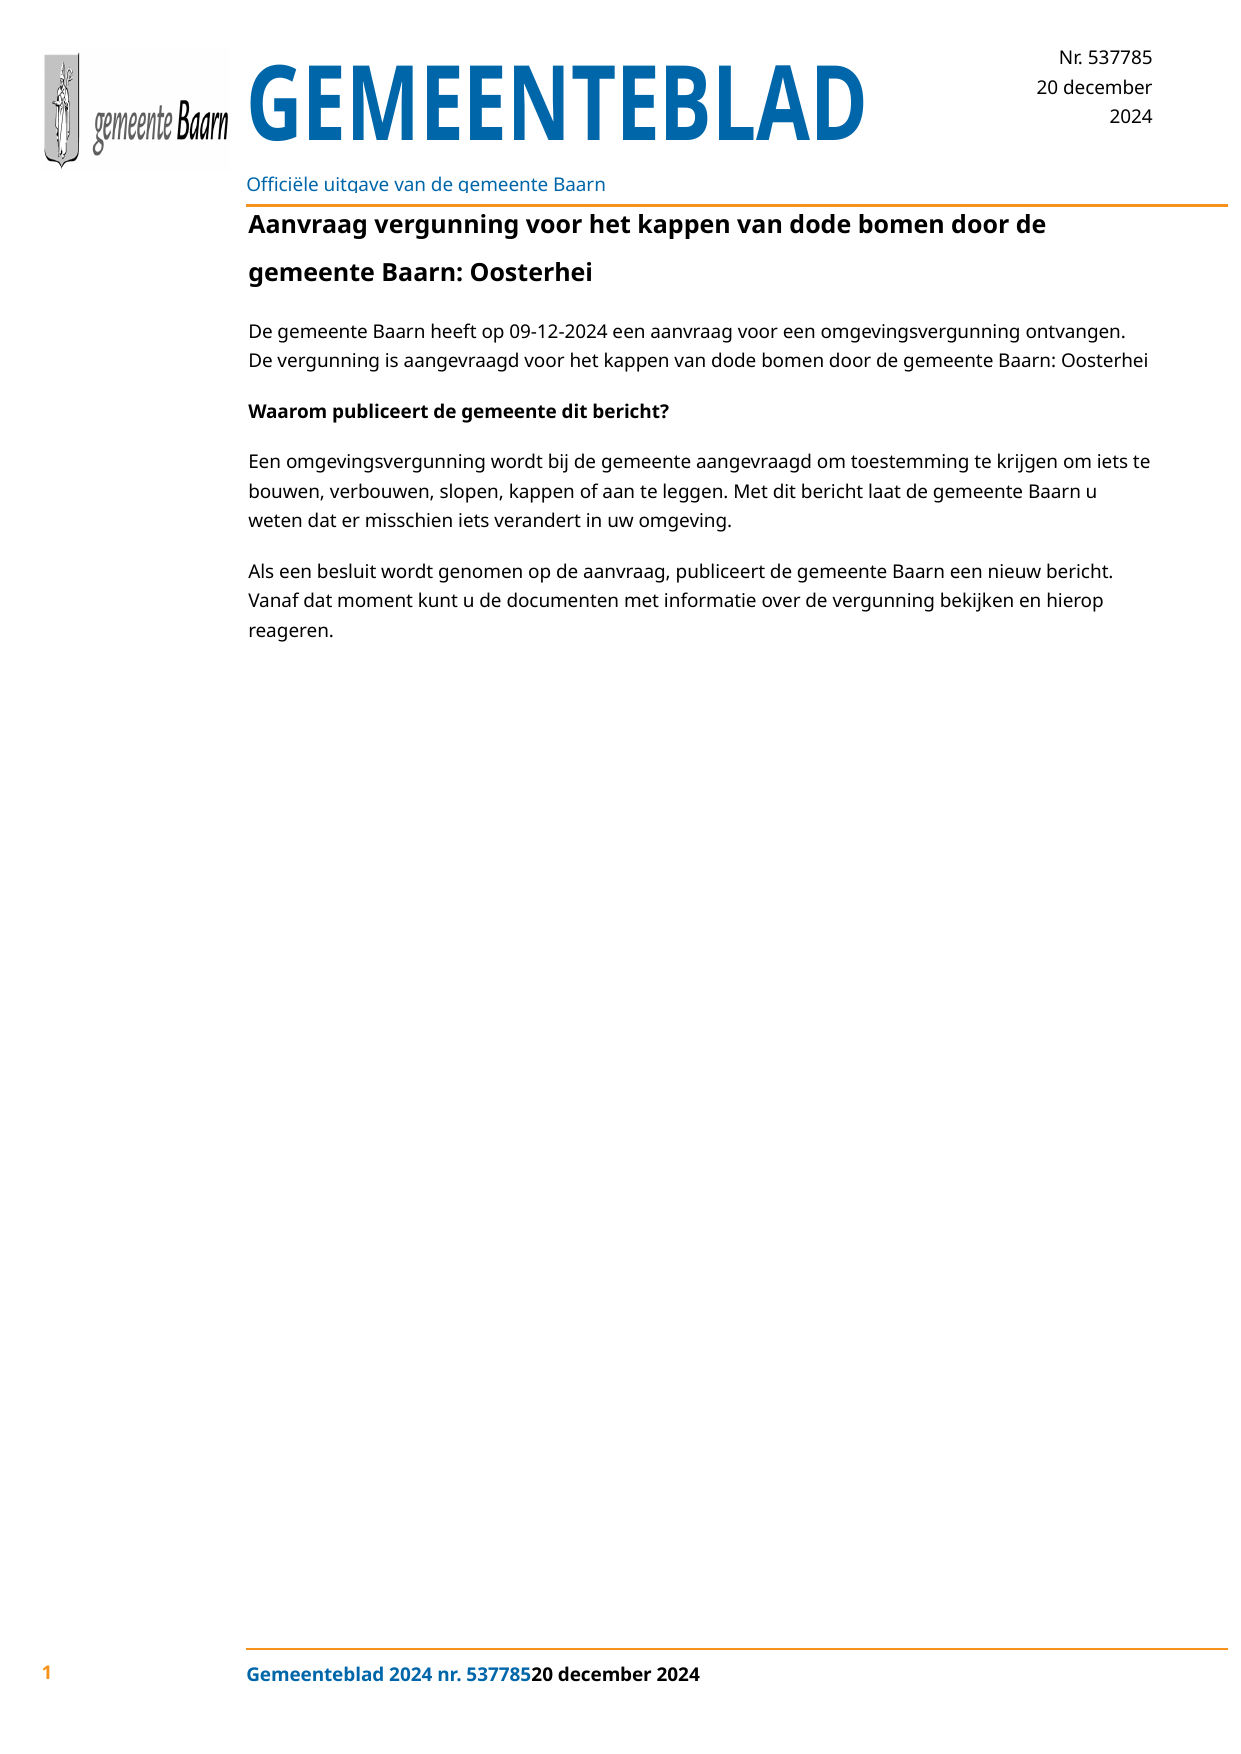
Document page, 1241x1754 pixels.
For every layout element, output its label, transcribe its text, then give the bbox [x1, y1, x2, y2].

text Aanvraag vergunning voor het kappen van dode bomen door de gemeente Baarn: Oosterhei [248, 207, 1152, 288]
text Waarom publiceert de gemeente dit bericht? [248, 398, 1152, 424]
text Als een besluit wordt genomen op de aanvraag, publiceert de gemeente Baarn een nieuw bericht. Vanaf dat moment kunt u de documenten met informatie over de vergunning bekijken en hierop reageren. [248, 558, 1152, 643]
text Een omgevingsvergunning wordt bij de gemeente aangevraagd om toestemming te krijgen om iets te bouwen, verbouwen, slopen, kappen of aan te leggen. Met dit bericht laat de gemeente Baarn u weten dat er misschien iets verandert in uw omgeving. [248, 448, 1152, 533]
text De gemeente Baarn heeft op 09-12-2024 een aanvraag voor een omgevingsvergunning ontvangen. De vergunning is aangevraagd voor het kappen van dode bomen door de gemeente Baarn: Oosterhei [248, 318, 1152, 373]
picture [41, 47, 231, 172]
